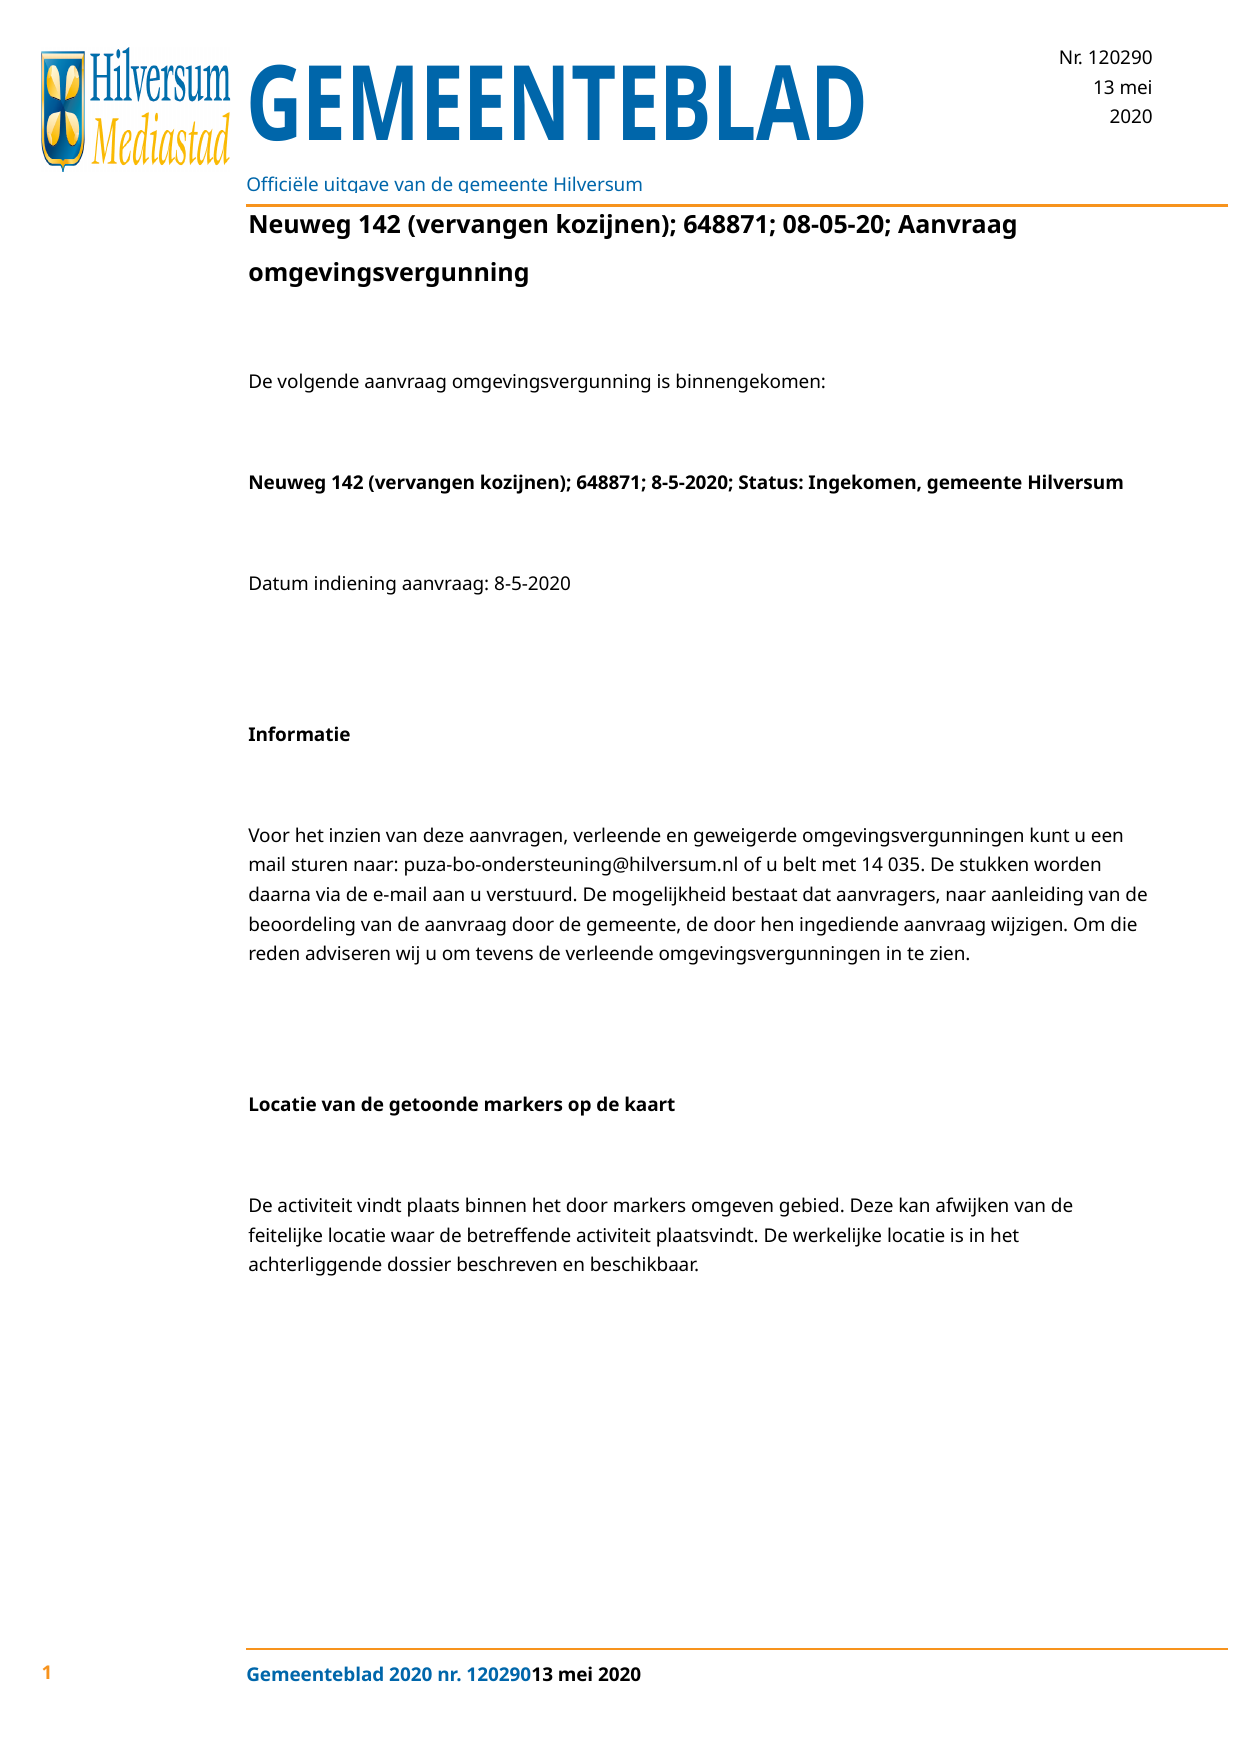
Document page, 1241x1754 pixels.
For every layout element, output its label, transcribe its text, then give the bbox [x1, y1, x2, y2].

picture [41, 47, 231, 172]
text Voor het inzien van deze aanvragen, verleende en geweigerde omgevingsvergunningen kunt u een mail sturen naar: puza-bo-ondersteuning@hilversum.nl of u belt met 14 035. De stukken worden daarna via de e-mail aan u verstuurd. De mogelijkheid bestaat dat aanvragers, naar aanleiding van de beoordeling van de aanvraag door de gemeente, de door hen ingediende aanvraag wijzigen. Om die reden adviseren wij u om tevens de verleende omgevingsvergunningen in te zien. [248, 822, 1152, 966]
text Locatie van de getoonde markers op de kaart [248, 1092, 1152, 1117]
text De volgende aanvraag omgevingsvergunning is binnengekomen: [248, 368, 1152, 394]
text De activiteit vindt plaats binnen het door markers omgeven gebied. Deze kan afwijken van de feitelijke locatie waar de betreffende activiteit plaatsvindt. De werkelijke locatie is in het achterliggende dossier beschreven en beschikbaar. [248, 1192, 1152, 1277]
text Informatie [248, 721, 1152, 747]
text Neuweg 142 (vervangen kozijnen); 648871; 8-5-2020; Status: Ingekomen, gemeente Hilversum [248, 469, 1152, 495]
text Datum indiening aanvraag: 8-5-2020 [248, 570, 1152, 596]
text Neuweg 142 (vervangen kozijnen); 648871; 08-05-20; Aanvraag omgevingsvergunning [248, 207, 1152, 288]
